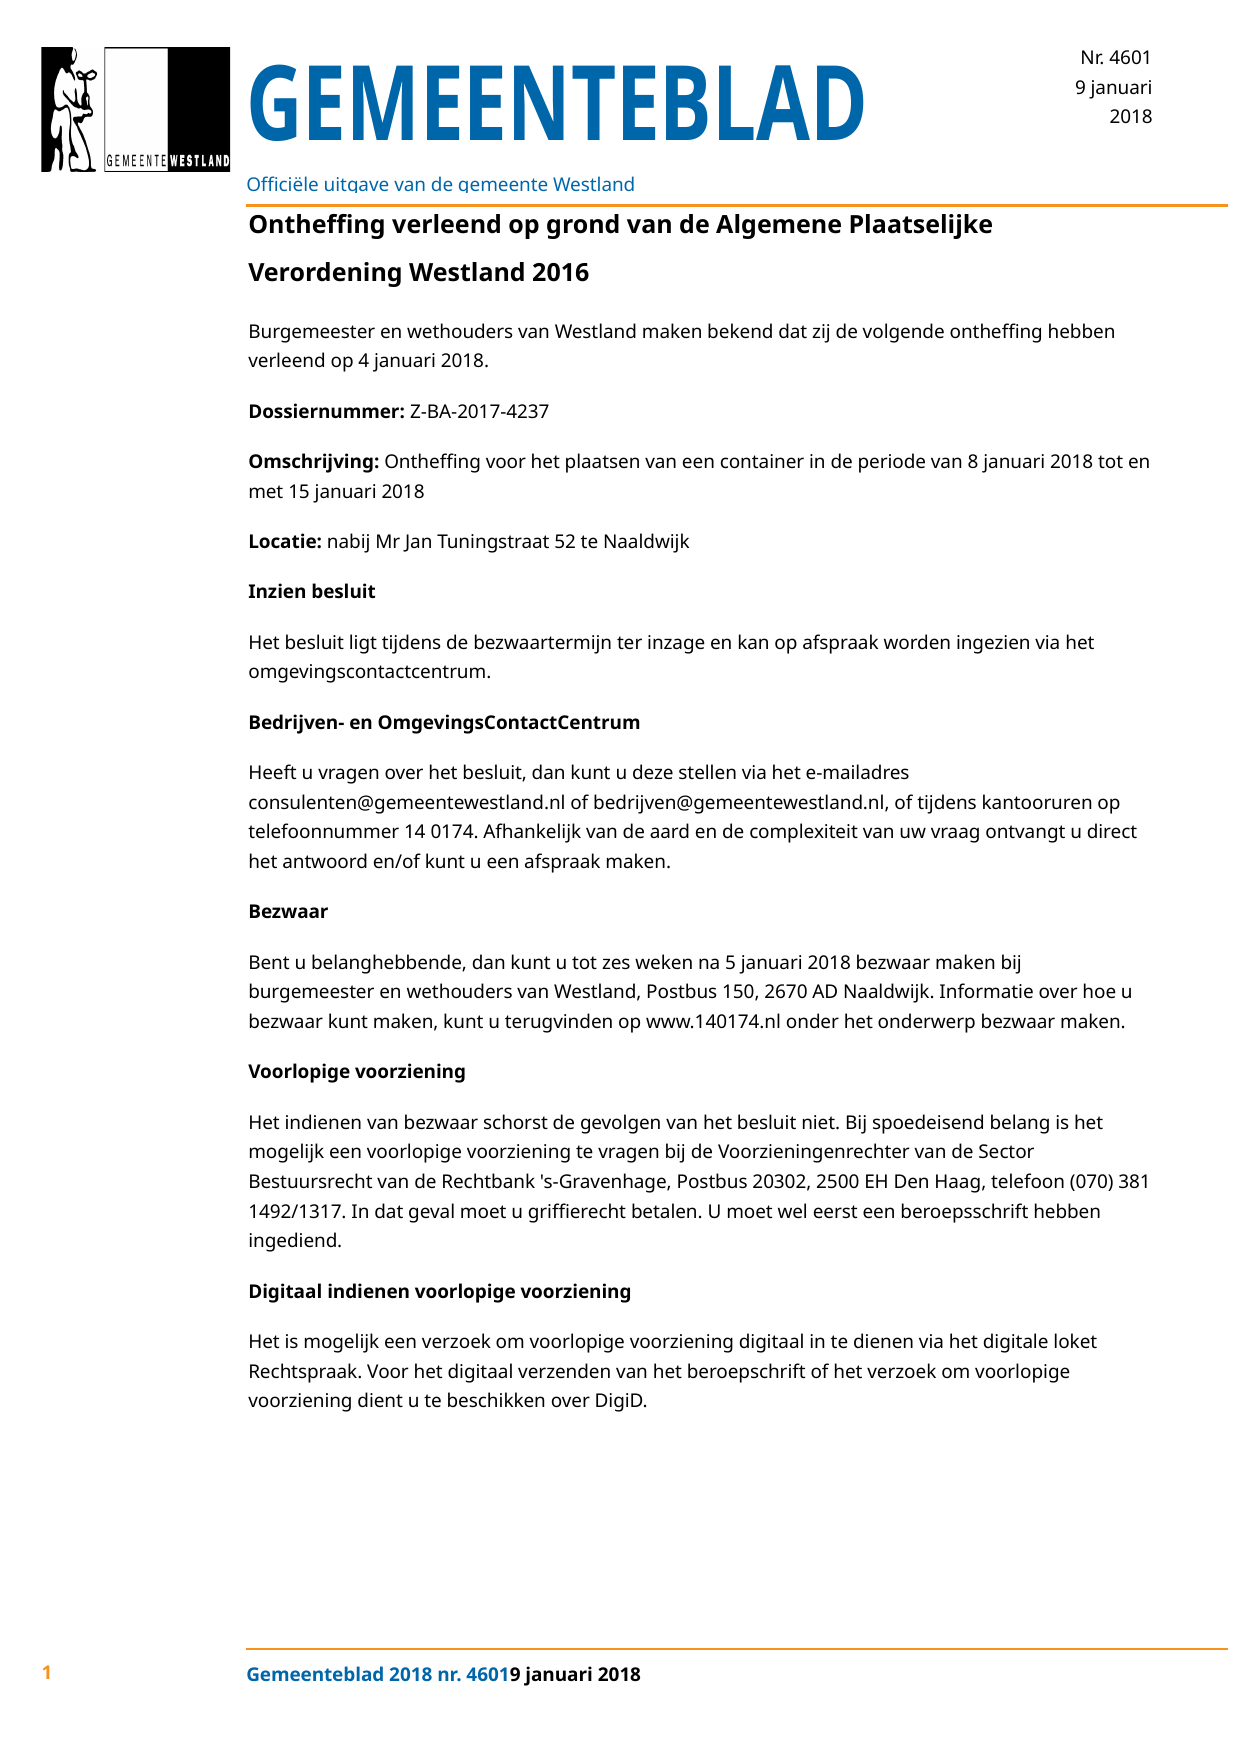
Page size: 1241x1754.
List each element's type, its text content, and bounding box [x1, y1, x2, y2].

picture [41, 47, 231, 172]
text Het is mogelijk een verzoek om voorlopige voorziening digitaal in te dienen via het digitale loket Rechtspraak. Voor het digitaal verzenden van het beroepschrift of het verzoek om voorlopige voorziening dient u te beschikken over DigiD. [248, 1328, 1152, 1413]
text Locatie: nabij Mr Jan Tuningstraat 52 te Naaldwijk [248, 528, 1152, 554]
text Voorlopige voorziening [248, 1059, 1152, 1084]
text Het indienen van bezwaar schorst de gevolgen van het besluit niet. Bij spoedeisend belang is het mogelijk een voorlopige voorziening te vragen bij de Voorzieningenrechter van de Sector Bestuursrecht van de Rechtbank 's-Gravenhage, Postbus 20302, 2500 EH Den Haag, telefoon (070) 381 1492/1317. In dat geval moet u griffierecht betalen. U moet wel eerst een beroepsschrift hebben ingediend. [248, 1109, 1152, 1253]
text Burgemeester en wethouders van Westland maken bekend dat zij de volgende ontheffing hebben verleend op 4 januari 2018. [248, 318, 1152, 373]
text Bent u belanghebbende, dan kunt u tot zes weken na 5 januari 2018 bezwaar maken bij burgemeester en wethouders van Westland, Postbus 150, 2670 AD Naaldwijk. Informatie over hoe u bezwaar kunt maken, kunt u terugvinden op www.140174.nl onder het onderwerp bezwaar maken. [248, 949, 1152, 1034]
text Digitaal indienen voorlopige voorziening [248, 1278, 1152, 1304]
text Inzien besluit [248, 579, 1152, 604]
text Heeft u vragen over het besluit, dan kunt u deze stellen via het e-mailadres consulenten@gemeentewestland.nl of bedrijven@gemeentewestland.nl, of tijdens kantooruren op telefoonnummer 14 0174. Afhankelijk van de aard en de complexiteit van uw vraag ontvangt u direct het antwoord en/of kunt u een afspraak maken. [248, 759, 1152, 874]
text Ontheffing verleend op grond van de Algemene Plaatselijke Verordening Westland 2016 [248, 207, 1152, 288]
text Bedrijven- en OmgevingsContactCentrum [248, 709, 1152, 735]
text Dossiernummer: Z-BA-2017-4237 [248, 398, 1152, 424]
text Omschrijving: Ontheffing voor het plaatsen van een container in de periode van 8 januari 2018 tot en met 15 januari 2018 [248, 448, 1152, 504]
text Bezwaar [248, 899, 1152, 924]
text Het besluit ligt tijdens de bezwaartermijn ter inzage en kan op afspraak worden ingezien via het omgevingscontactcentrum. [248, 629, 1152, 684]
